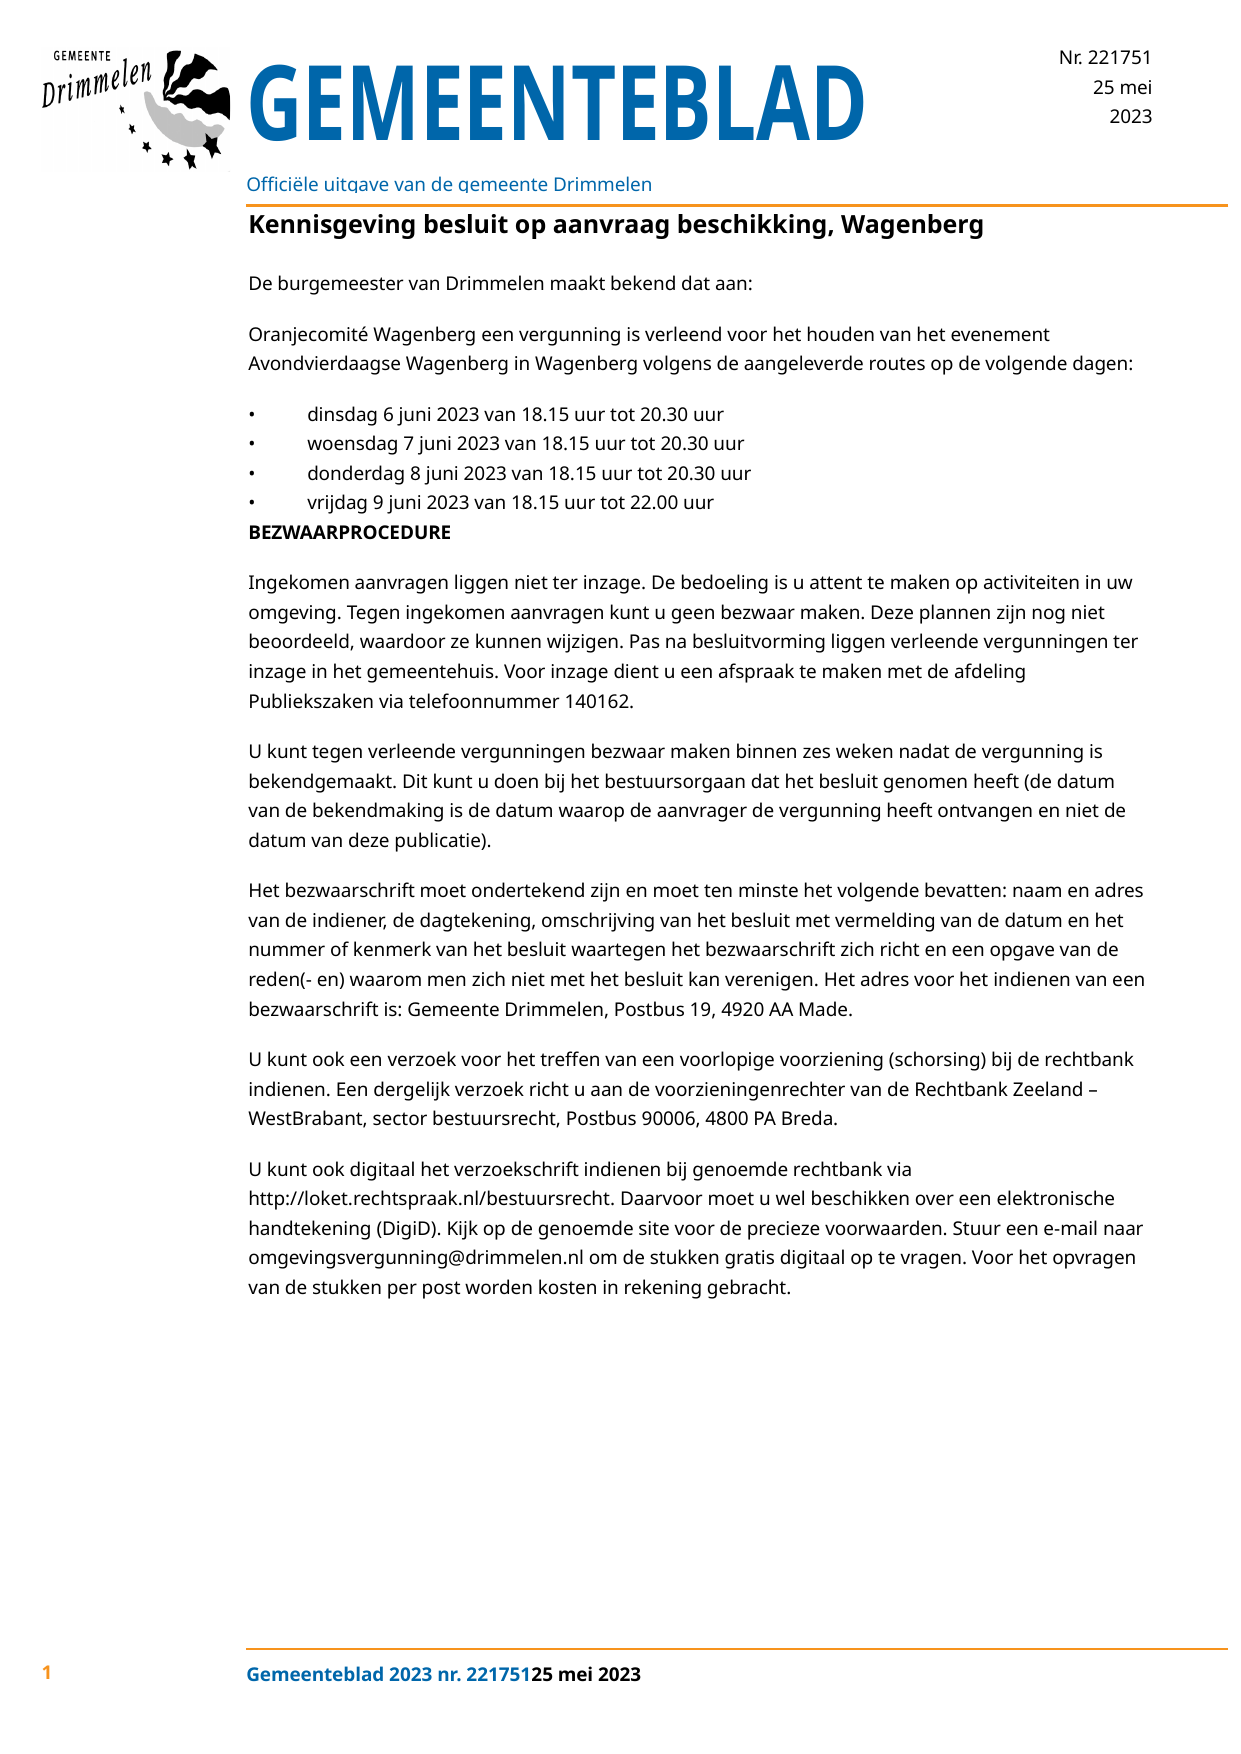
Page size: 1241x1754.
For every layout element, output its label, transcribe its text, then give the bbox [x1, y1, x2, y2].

picture [41, 47, 231, 172]
list vrijdag 9 juni 2023 van 18.15 uur tot 22.00 uur [248, 489, 1152, 515]
list woensdag 7 juni 2023 van 18.15 uur tot 20.30 uur [248, 430, 1152, 456]
text De burgemeester van Drimmelen maakt bekend dat aan: [248, 270, 1152, 296]
text Het bezwaarschrift moet ondertekend zijn en moet ten minste het volgende bevatten: naam en adres van de indiener, de dagtekening, omschrijving van het besluit met vermelding van de datum en het nummer of kenmerk van het besluit waartegen het bezwaarschrift zich richt en een opgave van de reden(- en) waarom men zich niet met het besluit kan verenigen. Het adres voor het indienen van een bezwaarschrift is: Gemeente Drimmelen, Postbus 19, 4920 AA Made. [248, 877, 1152, 1021]
text U kunt ook een verzoek voor het treffen van een voorlopige voorziening (schorsing) bij de rechtbank indienen. Een dergelijk verzoek richt u aan de voorzieningenrechter van de Rechtbank Zeeland – WestBrabant, sector bestuursrecht, Postbus 90006, 4800 PA Breda. [248, 1046, 1152, 1131]
text Kennisgeving besluit op aanvraag beschikking, Wagenberg [248, 207, 1152, 241]
text BEZWAARPROCEDURE [248, 519, 1152, 545]
text Oranjecomité Wagenberg een vergunning is verleend voor het houden van het evenement Avondvierdaagse Wagenberg in Wagenberg volgens de aangeleverde routes op de volgende dagen: [248, 321, 1152, 376]
text Ingekomen aanvragen liggen niet ter inzage. De bedoeling is u attent te maken op activiteiten in uw omgeving. Tegen ingekomen aanvragen kunt u geen bezwaar maken. Deze plannen zijn nog niet beoordeeld, waardoor ze kunnen wijzigen. Pas na besluitvorming liggen verleende vergunningen ter inzage in het gemeentehuis. Voor inzage dient u een afspraak te maken met de afdeling Publiekszaken via telefoonnummer 140162. [248, 569, 1152, 713]
list dinsdag 6 juni 2023 van 18.15 uur tot 20.30 uur [248, 401, 1152, 426]
text U kunt tegen verleende vergunningen bezwaar maken binnen zes weken nadat de vergunning is bekendgemaakt. Dit kunt u doen bij het bestuursorgaan dat het besluit genomen heeft (de datum van de bekendmaking is de datum waarop de aanvrager de vergunning heeft ontvangen en niet de datum van deze publicatie). [248, 738, 1152, 853]
list donderdag 8 juni 2023 van 18.15 uur tot 20.30 uur [248, 460, 1152, 486]
text U kunt ook digitaal het verzoekschrift indienen bij genoemde rechtbank via http://loket.rechtspraak.nl/bestuursrecht. Daarvoor moet u wel beschikken over een elektronische handtekening (DigiD). Kijk op de genoemde site voor de precieze voorwaarden. Stuur een e-mail naar omgevingsvergunning@drimmelen.nl om de stukken gratis digitaal op te vragen. Voor het opvragen van de stukken per post worden kosten in rekening gebracht. [248, 1156, 1152, 1300]
